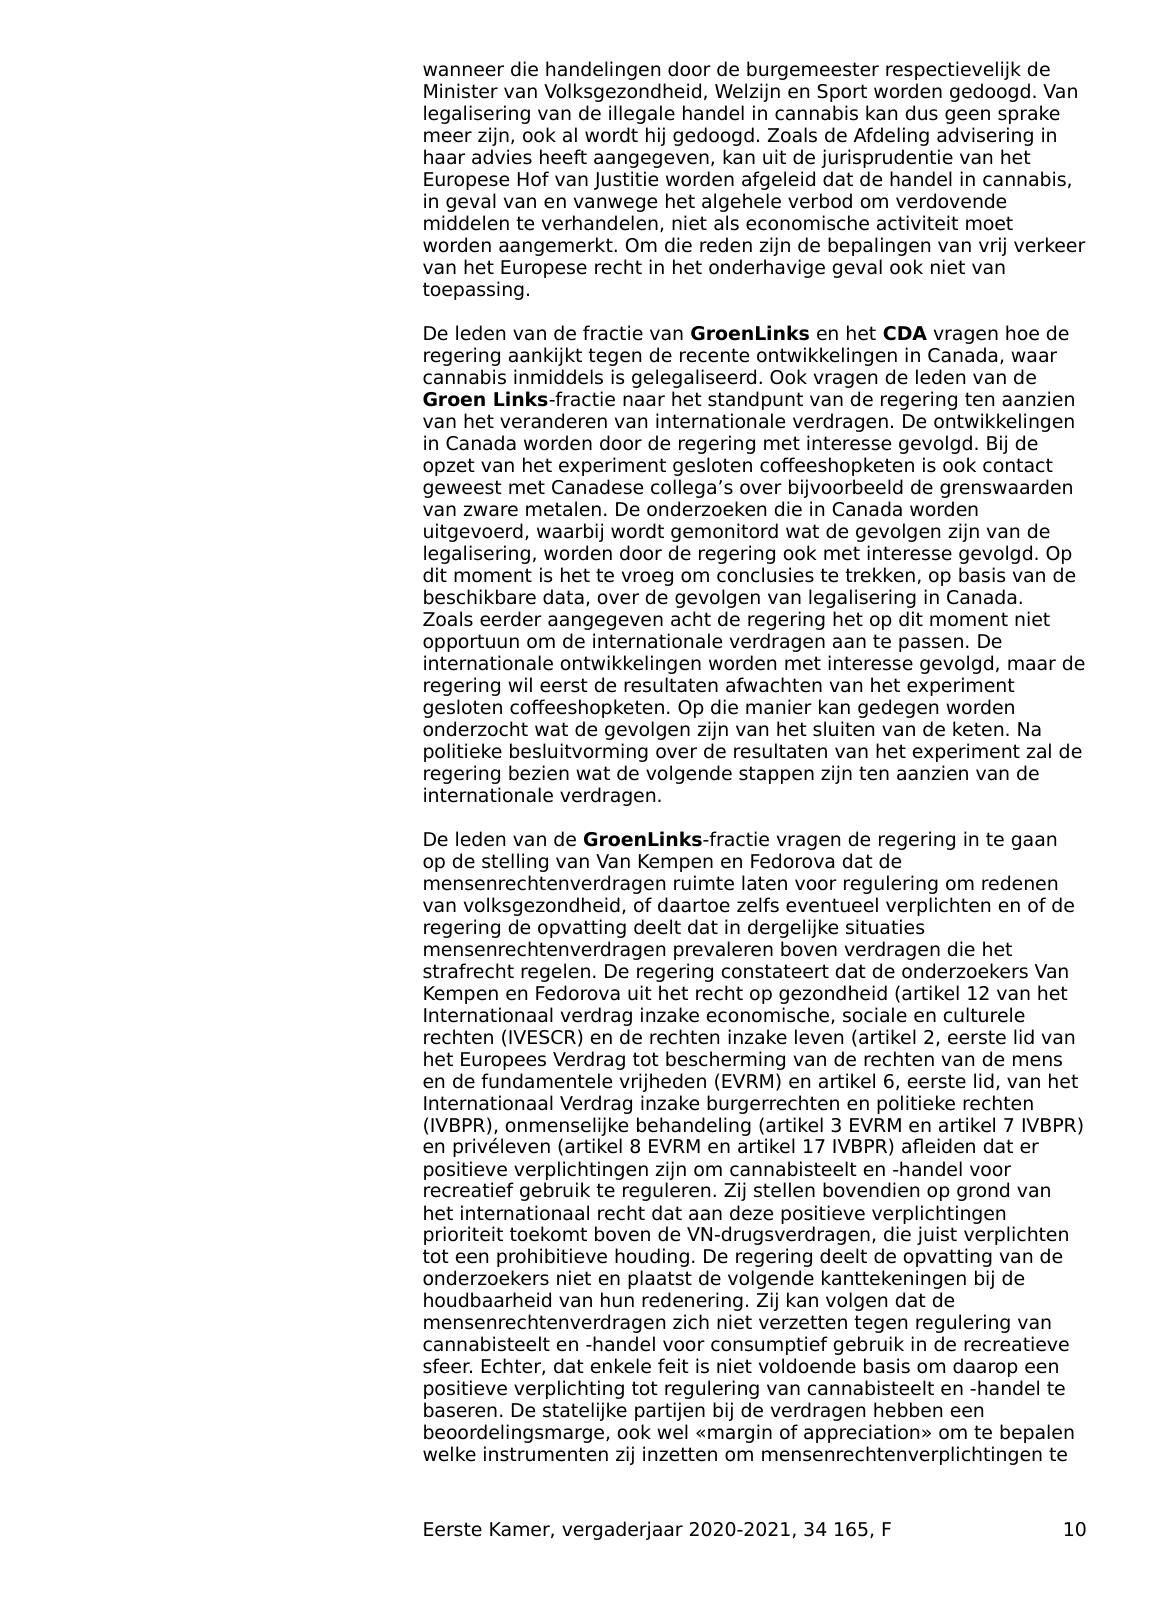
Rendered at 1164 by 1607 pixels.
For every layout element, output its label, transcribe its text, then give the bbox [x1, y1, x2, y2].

text Zoals eerder aangegeven acht de regering het op dit moment niet opportuun om de internationale verdragen aan te passen. De internationale ontwikkelingen worden met interesse gevolgd, maar de regering wil eerst de resultaten afwachten van het experiment gesloten coffeeshopketen. Op die manier kan gedegen worden onderzocht wat de gevolgen zijn van het sluiten van de keten. Na politieke besluitvorming over de resultaten van het experiment zal de regering bezien wat de volgende stappen zijn ten aanzien van de internationale verdragen. [422, 609, 1087, 807]
text De leden van de fractie van GroenLinks en het CDA vragen hoe de regering aankijkt tegen de recente ontwikkelingen in Canada, waar cannabis inmiddels is gelegaliseerd. Ook vragen de leden van de Groen Links-fractie naar het standpunt van de regering ten aanzien van het veranderen van internationale verdragen. De ontwikkelingen in Canada worden door de regering met interesse gevolgd. Bij de opzet van het experiment gesloten coffeeshopketen is ook contact geweest met Canadese collega’s over bijvoorbeeld de grenswaarden van zware metalen. De onderzoeken die in Canada worden uitgevoerd, waarbij wordt gemonitord wat de gevolgen zijn van de legalisering, worden door de regering ook met interesse gevolgd. Op dit moment is het te vroeg om conclusies te trekken, op basis van de beschikbare data, over de gevolgen van legalisering in Canada. [422, 323, 1087, 609]
text De leden van de GroenLinks-fractie vragen de regering in te gaan op de stelling van Van Kempen en Fedorova dat de mensenrechtenverdragen ruimte laten voor regulering om redenen van volksgezondheid, of daartoe zelfs eventueel verplichten en of de regering de opvatting deelt dat in dergelijke situaties mensenrechtenverdragen prevaleren boven verdragen die het strafrecht regelen. De regering constateert dat de onderzoekers Van Kempen en Fedorova uit het recht op gezondheid (artikel 12 van het Internationaal verdrag inzake economische, sociale en culturele rechten (IVESCR) en de rechten inzake leven (artikel 2, eerste lid van het Europees Verdrag tot bescherming van de rechten van de mens en de fundamentele vrijheden (EVRM) en artikel 6, eerste lid, van het Internationaal Verdrag inzake burgerrechten en politieke rechten (IVBPR), onmenselijke behandeling (artikel 3 EVRM en artikel 7 IVBPR) en privéleven (artikel 8 EVRM en artikel 17 IVBPR) afleiden dat er positieve verplichtingen zijn om cannabisteelt en -handel voor recreatief gebruik te reguleren. Zij stellen bovendien op grond van het internationaal recht dat aan deze positieve verplichtingen prioriteit toekomt boven de VN-drugsverdragen, die juist verplichten tot een prohibitieve houding. De regering deelt de opvatting van de onderzoekers niet en plaatst de volgende kanttekeningen bij de houdbaarheid van hun redenering. Zij kan volgen dat de mensenrechtenverdragen zich niet verzetten tegen regulering van cannabisteelt en -handel voor consumptief gebruik in de recreatieve sfeer. Echter, dat enkele feit is niet voldoende basis om daarop een positieve verplichting tot regulering van cannabisteelt en -handel te baseren. De statelijke partijen bij de verdragen hebben een beoordelingsmarge, ook wel «margin of appreciation» om te bepalen welke instrumenten zij inzetten om mensenrechtenverplichtingen te [422, 829, 1087, 1466]
text wanneer die handelingen door de burgemeester respectievelijk de Minister van Volksgezondheid, Welzijn en Sport worden gedoogd. Van legalisering van de illegale handel in cannabis kan dus geen sprake meer zijn, ook al wordt hij gedoogd. Zoals de Afdeling advisering in haar advies heeft aangegeven, kan uit de jurisprudentie van het Europese Hof van Justitie worden afgeleid dat de handel in cannabis, in geval van en vanwege het algehele verbod om verdovende middelen te verhandelen, niet als economische activiteit moet worden aangemerkt. Om die reden zijn de bepalingen van vrij verkeer van het Europese recht in het onderhavige geval ook niet van toepassing. [422, 59, 1087, 301]
